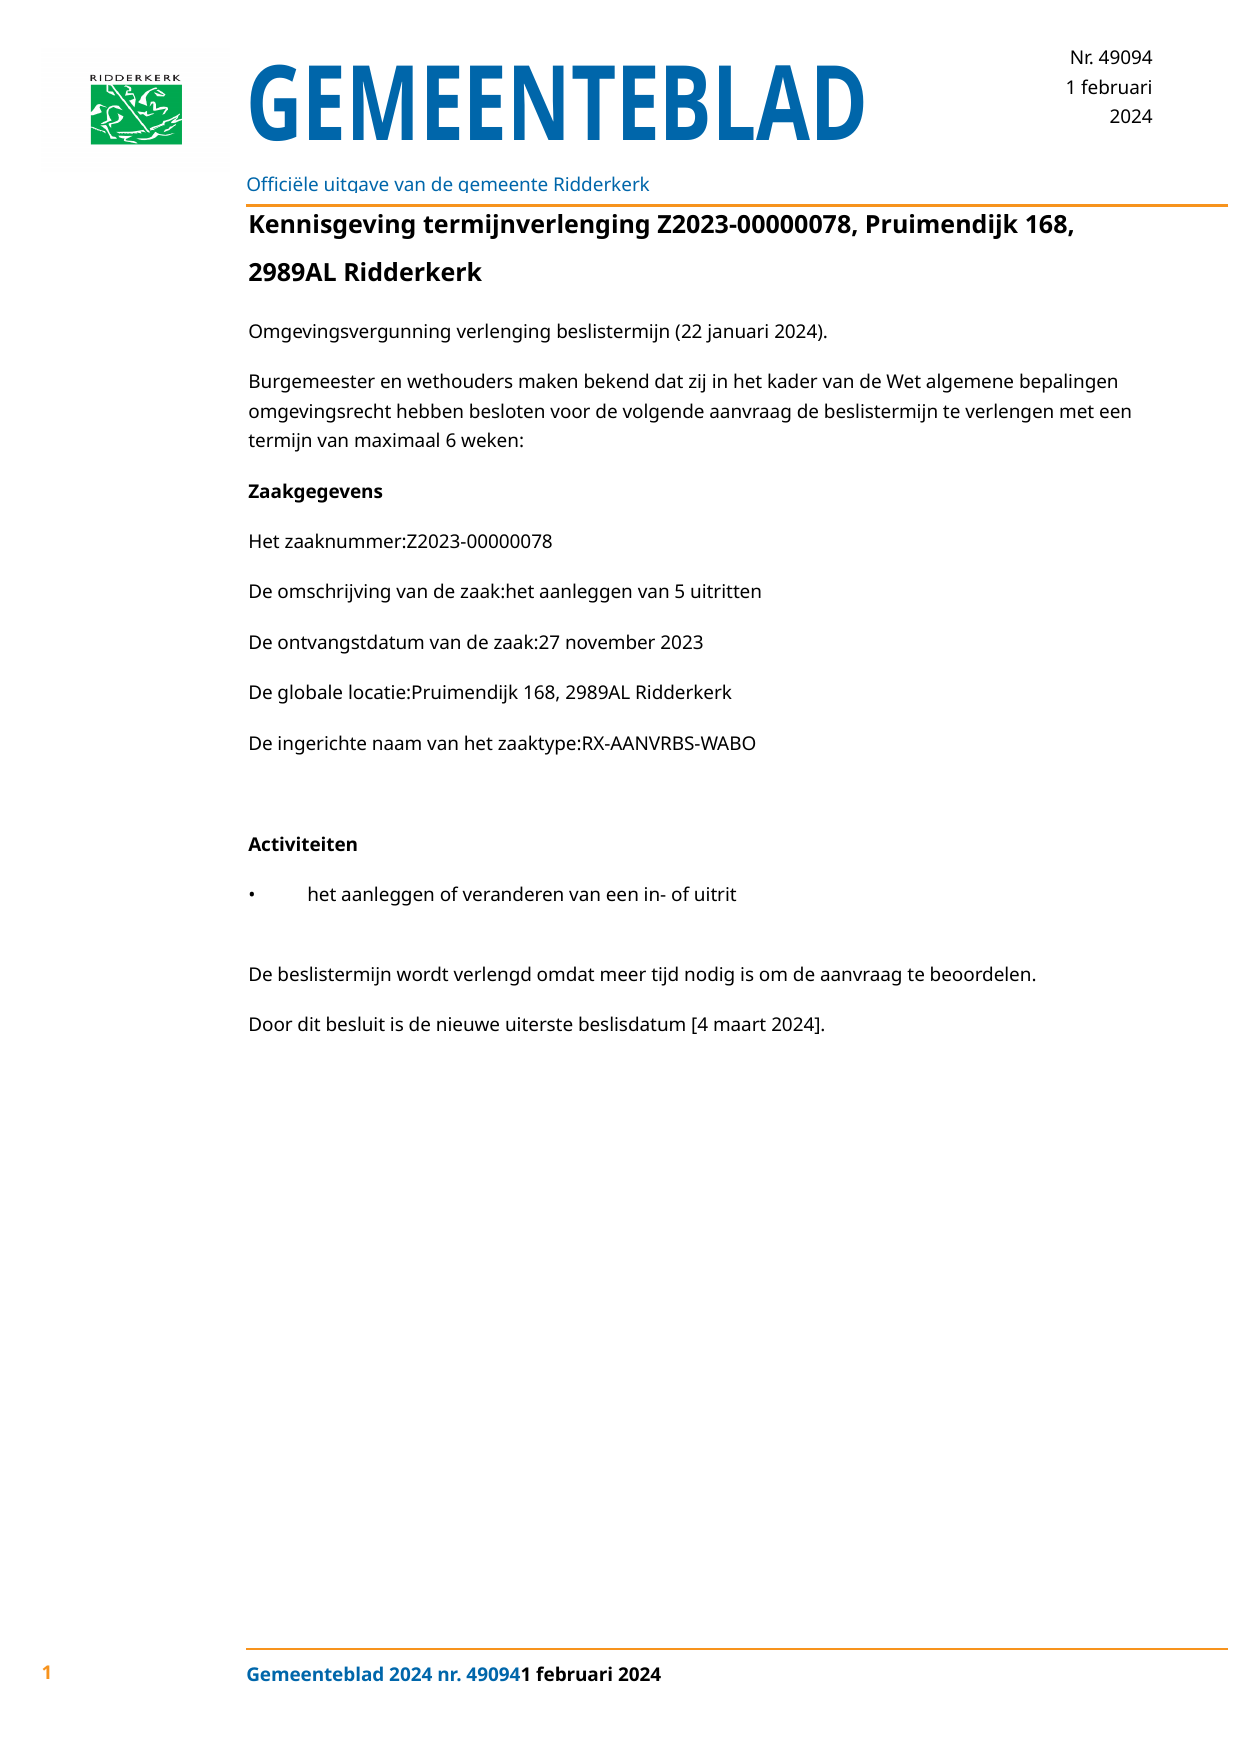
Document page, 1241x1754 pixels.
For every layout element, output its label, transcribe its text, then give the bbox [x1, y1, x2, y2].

text De omschrijving van de zaak:het aanleggen van 5 uitritten [248, 579, 1152, 604]
text De ontvangstdatum van de zaak:27 november 2023 [248, 629, 1152, 655]
list het aanleggen of veranderen van een in- of uitrit [248, 881, 1152, 907]
text Door dit besluit is de nieuwe uiterste beslisdatum [4 maart 2024]. [248, 1012, 1152, 1037]
text Burgemeester en wethouders maken bekend dat zij in het kader van de Wet algemene bepalingen omgevingsrecht hebben besloten voor de volgende aanvraag de beslistermijn te verlengen met een termijn van maximaal 6 weken: [248, 368, 1152, 453]
text Omgevingsvergunning verlenging beslistermijn (22 januari 2024). [248, 318, 1152, 344]
text Het zaaknummer:Z2023-00000078 [248, 528, 1152, 554]
picture [41, 47, 231, 172]
text De globale locatie:Pruimendijk 168, 2989AL Ridderkerk [248, 679, 1152, 705]
text Activiteiten [248, 831, 1152, 857]
text Kennisgeving termijnverlenging Z2023-00000078, Pruimendijk 168, 2989AL Ridderkerk [248, 207, 1152, 288]
text De beslistermijn wordt verlengd omdat meer tijd nodig is om de aanvraag te beoordelen. [248, 961, 1152, 987]
text Zaakgegevens [248, 478, 1152, 504]
text De ingerichte naam van het zaaktype:RX-AANVRBS-WABO [248, 730, 1152, 756]
